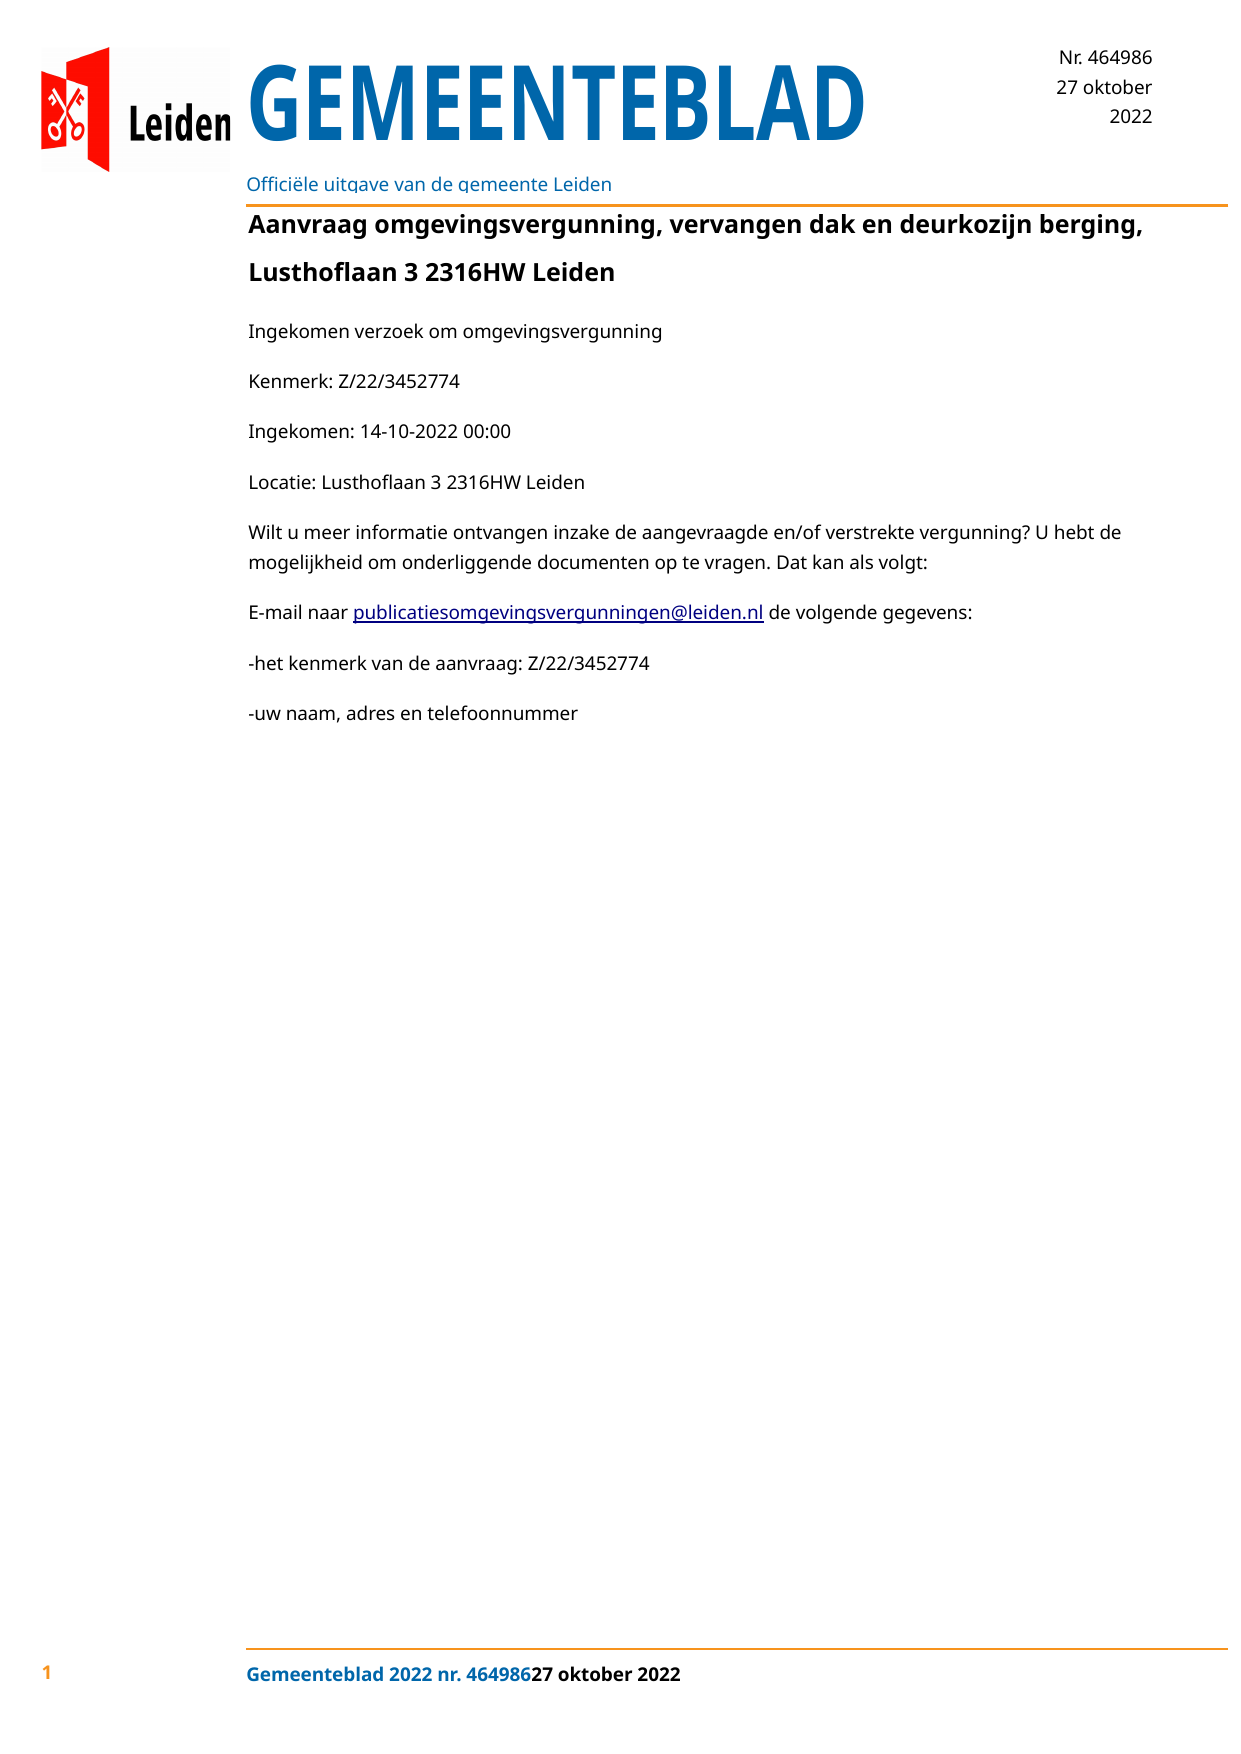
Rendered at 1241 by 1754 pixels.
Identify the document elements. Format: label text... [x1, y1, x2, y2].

text Ingekomen verzoek om omgevingsvergunning [248, 318, 1152, 344]
text E-mail naar publicatiesomgevingsvergunningen@leiden.nl de volgende gegevens: [248, 599, 1152, 625]
text Aanvraag omgevingsvergunning, vervangen dak en deurkozijn berging, Lusthoflaan 3 2316HW Leiden [248, 207, 1152, 288]
text Wilt u meer informatie ontvangen inzake de aangevraagde en/of verstrekte vergunning? U hebt de mogelijkheid om onderliggende documenten op te vragen. Dat kan als volgt: [248, 519, 1152, 575]
text -uw naam, adres en telefoonnummer [248, 700, 1152, 726]
text -het kenmerk van de aanvraag: Z/22/3452774 [248, 650, 1152, 676]
text Locatie: Lusthoflaan 3 2316HW Leiden [248, 469, 1152, 495]
text Ingekomen: 14-10-2022 00:00 [248, 419, 1152, 444]
text Kenmerk: Z/22/3452774 [248, 368, 1152, 394]
picture [41, 47, 231, 172]
